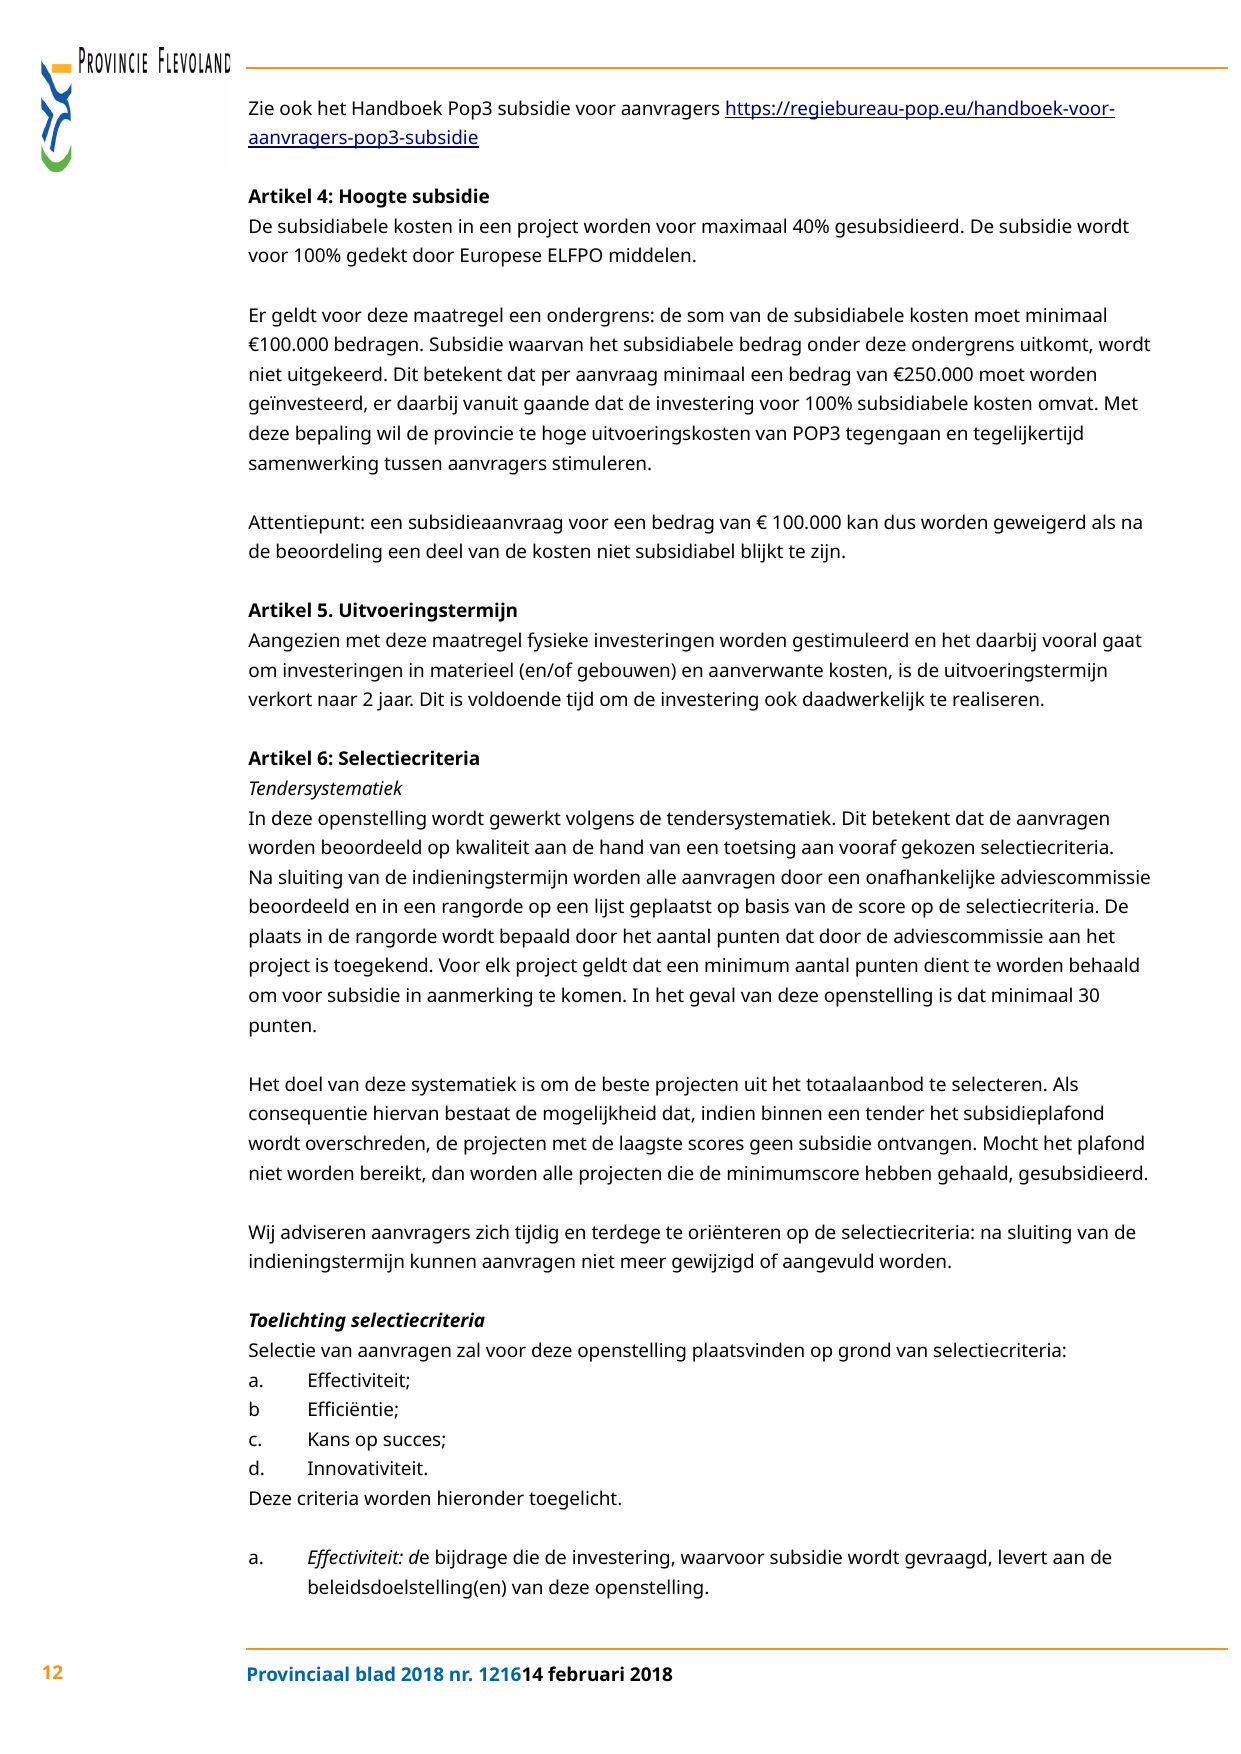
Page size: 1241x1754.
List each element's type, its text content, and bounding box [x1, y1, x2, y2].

text Na sluiting van de indieningstermijn worden alle aanvragen door een onafhankelijke adviescommissie beoordeeld en in een rangorde op een lijst geplaatst op basis van de score op de selectiecriteria. De plaats in de rangorde wordt bepaald door het aantal punten dat door de adviescommissie aan het project is toegekend. Voor elk project geldt dat een minimum aantal punten dient te worden behaald om voor subsidie in aanmerking te komen. In het geval van deze openstelling is dat minimaal 30 punten. [248, 864, 1152, 1038]
text Attentiepunt: een subsidieaanvraag voor een bedrag van € 100.000 kan dus worden geweigerd als na de beoordeling een deel van de kosten niet subsidiabel blijkt te zijn. [248, 509, 1152, 564]
picture [41, 47, 231, 172]
list Kans op succes; [248, 1426, 1152, 1452]
text Toelichting selectiecriteria [248, 1308, 1152, 1333]
text In deze openstelling wordt gewerkt volgens de tendersystematiek. Dit betekent dat de aanvragen worden beoordeeld op kwaliteit aan de hand van een toetsing aan vooraf gekozen selectiecriteria. [248, 805, 1152, 860]
text Artikel 4: Hoogte subsidie [248, 183, 1152, 209]
list Efficiëntie; [248, 1396, 1152, 1422]
text Aangezien met deze maatregel fysieke investeringen worden gestimuleerd en het daarbij vooral gaat om investeringen in materieel (en/of gebouwen) en aanverwante kosten, is de uitvoeringstermijn verkort naar 2 jaar. Dit is voldoende tijd om de investering ook daadwerkelijk te realiseren. [248, 627, 1152, 712]
text Zie ook het Handboek Pop3 subsidie voor aanvragers https://regiebureau-pop.eu/handboek-voor-aanvragers-pop3-subsidie [248, 95, 1152, 150]
text Artikel 5. Uitvoeringstermijn [248, 598, 1152, 623]
list Effectiviteit; [248, 1367, 1152, 1393]
text Deze criteria worden hieronder toegelicht. [248, 1485, 1152, 1511]
text Wij adviseren aanvragers zich tijdig en terdege te oriënteren op de selectiecriteria: na sluiting van de indieningstermijn kunnen aanvragen niet meer gewijzigd of aangevuld worden. [248, 1219, 1152, 1274]
text Selectie van aanvragen zal voor deze openstelling plaatsvinden op grond van selectiecriteria: [248, 1337, 1152, 1363]
text Het doel van deze systematiek is om de beste projecten uit het totaalaanbod te selecteren. Als consequentie hiervan bestaat de mogelijkheid dat, indien binnen een tender het subsidieplafond wordt overschreden, de projecten met de laagste scores geen subsidie ontvangen. Mocht het plafond niet worden bereikt, dan worden alle projecten die de minimumscore hebben gehaald, gesubsidieerd. [248, 1071, 1152, 1186]
list Innovativiteit. [248, 1456, 1152, 1481]
text Er geldt voor deze maatregel een ondergrens: de som van de subsidiabele kosten moet minimaal €100.000 bedragen. Subsidie waarvan het subsidiabele bedrag onder deze ondergrens uitkomt, wordt niet uitgekeerd. Dit betekent dat per aanvraag minimaal een bedrag van €250.000 moet worden geïnvesteerd, er daarbij vanuit gaande dat de investering voor 100% subsidiabele kosten omvat. Met deze bepaling wil de provincie te hoge uitvoeringskosten van POP3 tegengaan en tegelijkertijd samenwerking tussen aanvragers stimuleren. [248, 302, 1152, 476]
list Effectiviteit: de bijdrage die de investering, waarvoor subsidie wordt gevraagd, levert aan de beleidsdoelstelling(en) van deze openstelling. [248, 1544, 1152, 1600]
text Tendersystematiek [248, 775, 1152, 801]
text De subsidiabele kosten in een project worden voor maximaal 40% gesubsidieerd. De subsidie wordt voor 100% gedekt door Europese ELFPO middelen. [248, 213, 1152, 268]
text Artikel 6: Selectiecriteria [248, 746, 1152, 771]
